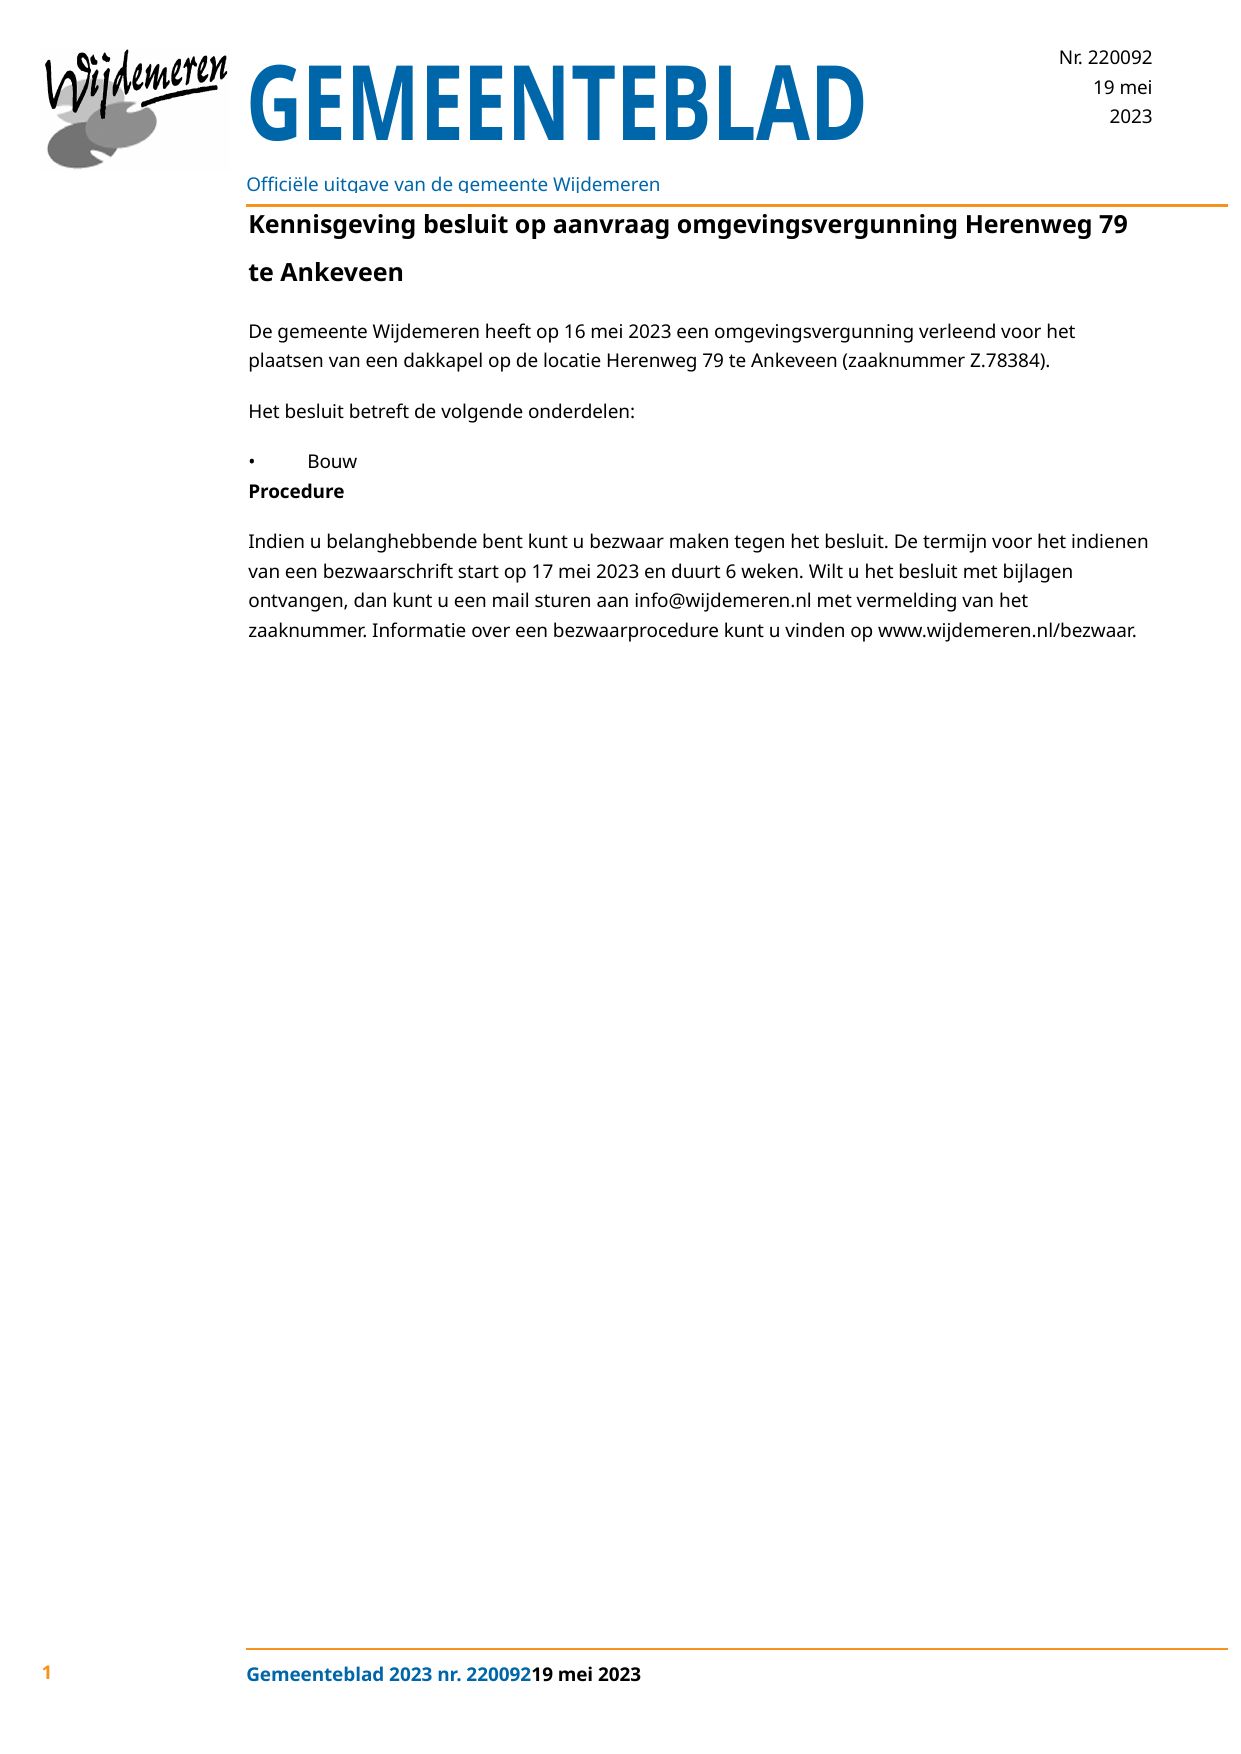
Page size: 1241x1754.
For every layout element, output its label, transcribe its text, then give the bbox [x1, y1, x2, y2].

text De gemeente Wijdemeren heeft op 16 mei 2023 een omgevingsvergunning verleend voor het plaatsen van een dakkapel op de locatie Herenweg 79 te Ankeveen (zaaknummer Z.78384). [248, 318, 1152, 373]
text Kennisgeving besluit op aanvraag omgevingsvergunning Herenweg 79 te Ankeveen [248, 207, 1152, 288]
picture [41, 47, 231, 172]
text Procedure [248, 478, 1152, 504]
list Bouw [248, 448, 1152, 474]
text Het besluit betreft de volgende onderdelen: [248, 398, 1152, 424]
text Indien u belanghebbende bent kunt u bezwaar maken tegen het besluit. De termijn voor het indienen van een bezwaarschrift start op 17 mei 2023 en duurt 6 weken. Wilt u het besluit met bijlagen ontvangen, dan kunt u een mail sturen aan info@wijdemeren.nl met vermelding van het zaaknummer. Informatie over een bezwaarprocedure kunt u vinden op www.wijdemeren.nl/bezwaar. [248, 528, 1152, 643]
